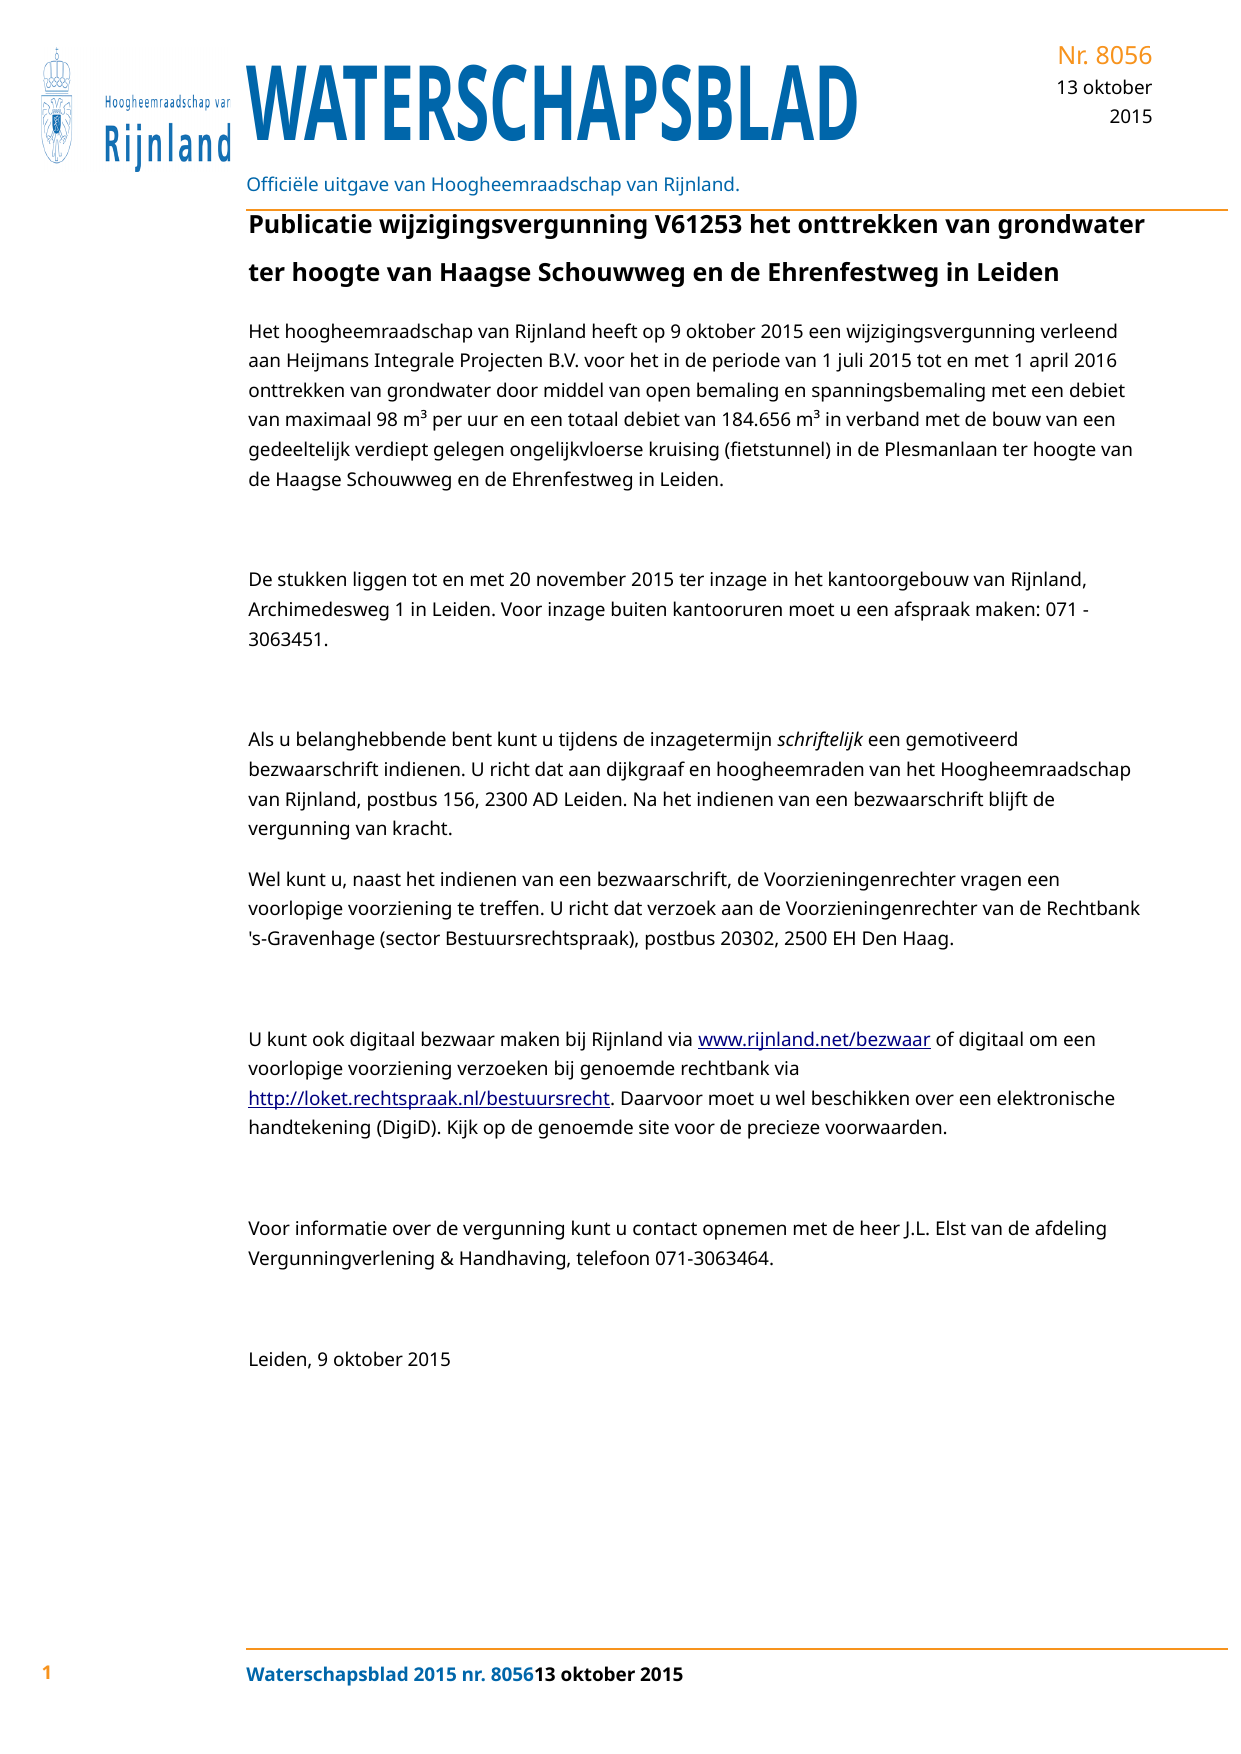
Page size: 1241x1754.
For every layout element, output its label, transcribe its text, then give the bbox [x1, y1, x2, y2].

text U kunt ook digitaal bezwaar maken bij Rijnland via www.rijnland.net/bezwaar of digitaal om een voorlopige voorziening verzoeken bij genoemde rechtbank via http://loket.rechtspraak.nl/bestuursrecht. Daarvoor moet u wel beschikken over een elektronische handtekening (DigiD). Kijk op de genoemde site voor de precieze voorwaarden. [248, 1026, 1152, 1140]
text Publicatie wijzigingsvergunning V61253 het onttrekken van grondwater ter hoogte van Haagse Schouwweg en de Ehrenfestweg in Leiden [248, 211, 1152, 288]
picture [41, 47, 231, 172]
text Voor informatie over de vergunning kunt u contact opnemen met de heer J.L. Elst van de afdeling Vergunningverlening & Handhaving, telefoon 071-3063464. [248, 1215, 1152, 1271]
text De stukken liggen tot en met 20 november 2015 ter inzage in het kantoorgebouw van Rijnland, Archimedesweg 1 in Leiden. Voor inzage buiten kantooruren moet u een afspraak maken: 071 - 3063451. [248, 567, 1152, 652]
text Leiden, 9 oktober 2015 [248, 1346, 1152, 1372]
text Als u belanghebbende bent kunt u tijdens de inzagetermijn schriftelijk een gemotiveerd bezwaarschrift indienen. U richt dat aan dijkgraaf en hoogheemraden van het Hoogheemraadschap van Rijnland, postbus 156, 2300 AD Leiden. Na het indienen van een bezwaarschrift blijft de vergunning van kracht. [248, 727, 1152, 841]
text Het hoogheemraadschap van Rijnland heeft op 9 oktober 2015 een wijzigingsvergunning verleend aan Heijmans Integrale Projecten B.V. voor het in de periode van 1 juli 2015 tot en met 1 april 2016 onttrekken van grondwater door middel van open bemaling en spanningsbemaling met een debiet van maximaal 98 m³ per uur en een totaal debiet van 184.656 m³ in verband met de bouw van een gedeeltelijk verdiept gelegen ongelijkvloerse kruising (fietstunnel) in de Plesmanlaan ter hoogte van de Haagse Schouwweg en de Ehrenfestweg in Leiden. [248, 318, 1152, 492]
text Wel kunt u, naast het indienen van een bezwaarschrift, de Voorzieningenrechter vragen een voorlopige voorziening te treffen. U richt dat verzoek aan de Voorzieningenrechter van de Rechtbank 's-Gravenhage (sector Bestuursrechtspraak), postbus 20302, 2500 EH Den Haag. [248, 866, 1152, 951]
